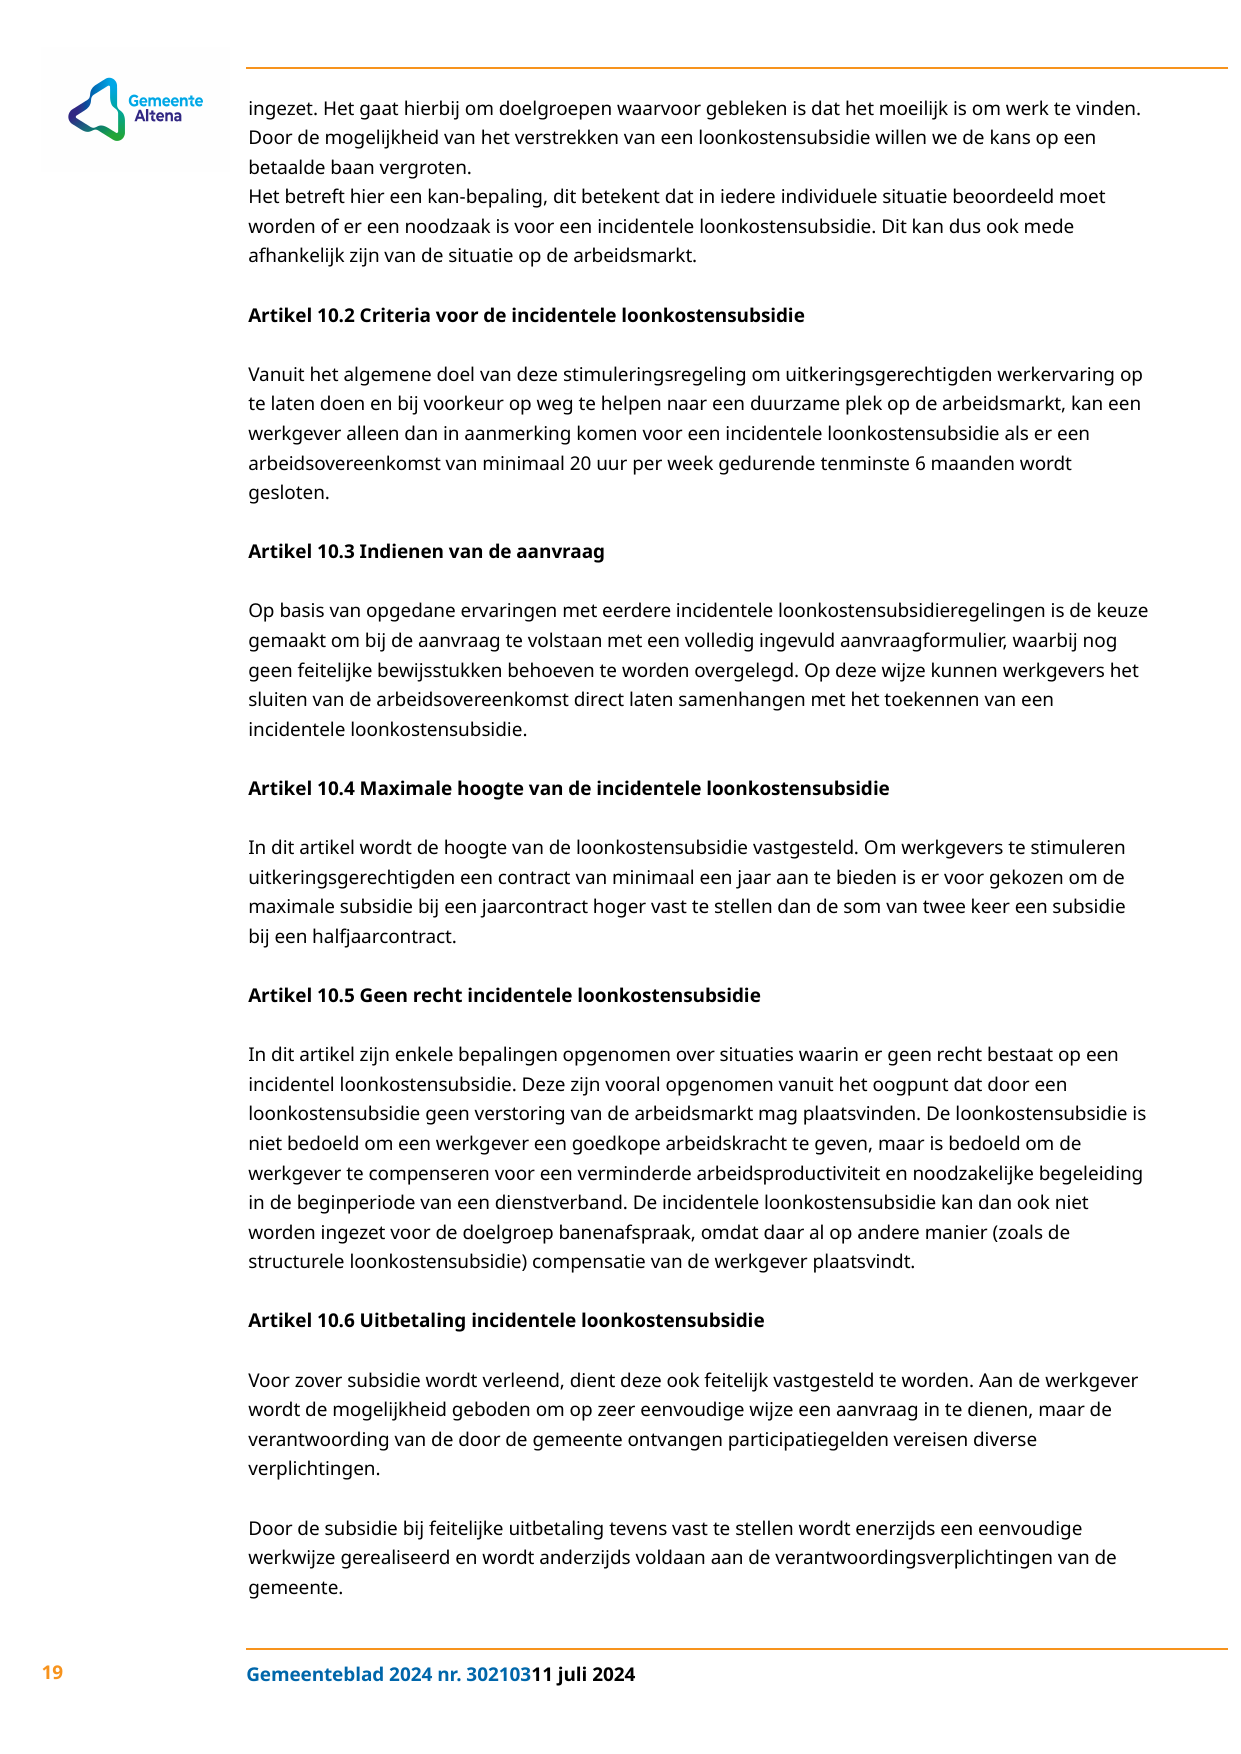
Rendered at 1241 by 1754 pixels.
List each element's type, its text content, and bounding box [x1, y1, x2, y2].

text In dit artikel zijn enkele bepalingen opgenomen over situaties waarin er geen recht bestaat op een incidentel loonkostensubsidie. Deze zijn vooral opgenomen vanuit het oogpunt dat door een loonkostensubsidie geen verstoring van de arbeidsmarkt mag plaatsvinden. De loonkostensubsidie is niet bedoeld om een werkgever een goedkope arbeidskracht te geven, maar is bedoeld om de werkgever te compenseren voor een verminderde arbeidsproductiviteit en noodzakelijke begeleiding in de beginperiode van een dienstverband. De incidentele loonkostensubsidie kan dan ook niet worden ingezet voor de doelgroep banenafspraak, omdat daar al op andere manier (zoals de structurele loonkostensubsidie) compensatie van de werkgever plaatsvindt. [248, 1041, 1152, 1274]
text Het betreft hier een kan-bepaling, dit betekent dat in iedere individuele situatie beoordeeld moet worden of er een noodzaak is voor een incidentele loonkostensubsidie. Dit kan dus ook mede afhankelijk zijn van de situatie op de arbeidsmarkt. [248, 183, 1152, 268]
text Vanuit het algemene doel van deze stimuleringsregeling om uitkeringsgerechtigden werkervaring op te laten doen en bij voorkeur op weg te helpen naar een duurzame plek op de arbeidsmarkt, kan een werkgever alleen dan in aanmerking komen voor een incidentele loonkostensubsidie als er een arbeidsovereenkomst van minimaal 20 uur per week gedurende tenminste 6 maanden wordt gesloten. [248, 361, 1152, 505]
text In dit artikel wordt de hoogte van de loonkostensubsidie vastgesteld. Om werkgevers te stimuleren uitkeringsgerechtigden een contract van minimaal een jaar aan te bieden is er voor gekozen om de maximale subsidie bij een jaarcontract hoger vast te stellen dan de som van twee keer een subsidie bij een halfjaarcontract. [248, 834, 1152, 949]
text Artikel 10.4 Maximale hoogte van de incidentele loonkostensubsidie [248, 775, 1152, 801]
text Artikel 10.3 Indienen van de aanvraag [248, 538, 1152, 564]
text Op basis van opgedane ervaringen met eerdere incidentele loonkostensubsidieregelingen is de keuze gemaakt om bij de aanvraag te volstaan met een volledig ingevuld aanvraagformulier, waarbij nog geen feitelijke bewijsstukken behoeven te worden overgelegd. Op deze wijze kunnen werkgevers het sluiten van de arbeidsovereenkomst direct laten samenhangen met het toekennen van een incidentele loonkostensubsidie. [248, 598, 1152, 742]
text Door de subsidie bij feitelijke uitbetaling tevens vast te stellen wordt enerzijds een eenvoudige werkwijze gerealiseerd en wordt anderzijds voldaan aan de verantwoordingsverplichtingen van de gemeente. [248, 1515, 1152, 1600]
text Artikel 10.6 Uitbetaling incidentele loonkostensubsidie [248, 1308, 1152, 1333]
text Artikel 10.2 Criteria voor de incidentele loonkostensubsidie [248, 302, 1152, 328]
text Artikel 10.5 Geen recht incidentele loonkostensubsidie [248, 982, 1152, 1008]
picture [41, 47, 231, 172]
text Voor zover subsidie wordt verleend, dient deze ook feitelijk vastgesteld te worden. Aan de werkgever wordt de mogelijkheid geboden om op zeer eenvoudige wijze een aanvraag in te dienen, maar de verantwoording van de door de gemeente ontvangen participatiegelden vereisen diverse verplichtingen. [248, 1367, 1152, 1481]
text ingezet. Het gaat hierbij om doelgroepen waarvoor gebleken is dat het moeilijk is om werk te vinden. Door de mogelijkheid van het verstrekken van een loonkostensubsidie willen we de kans op een betaalde baan vergroten. [248, 95, 1152, 180]
